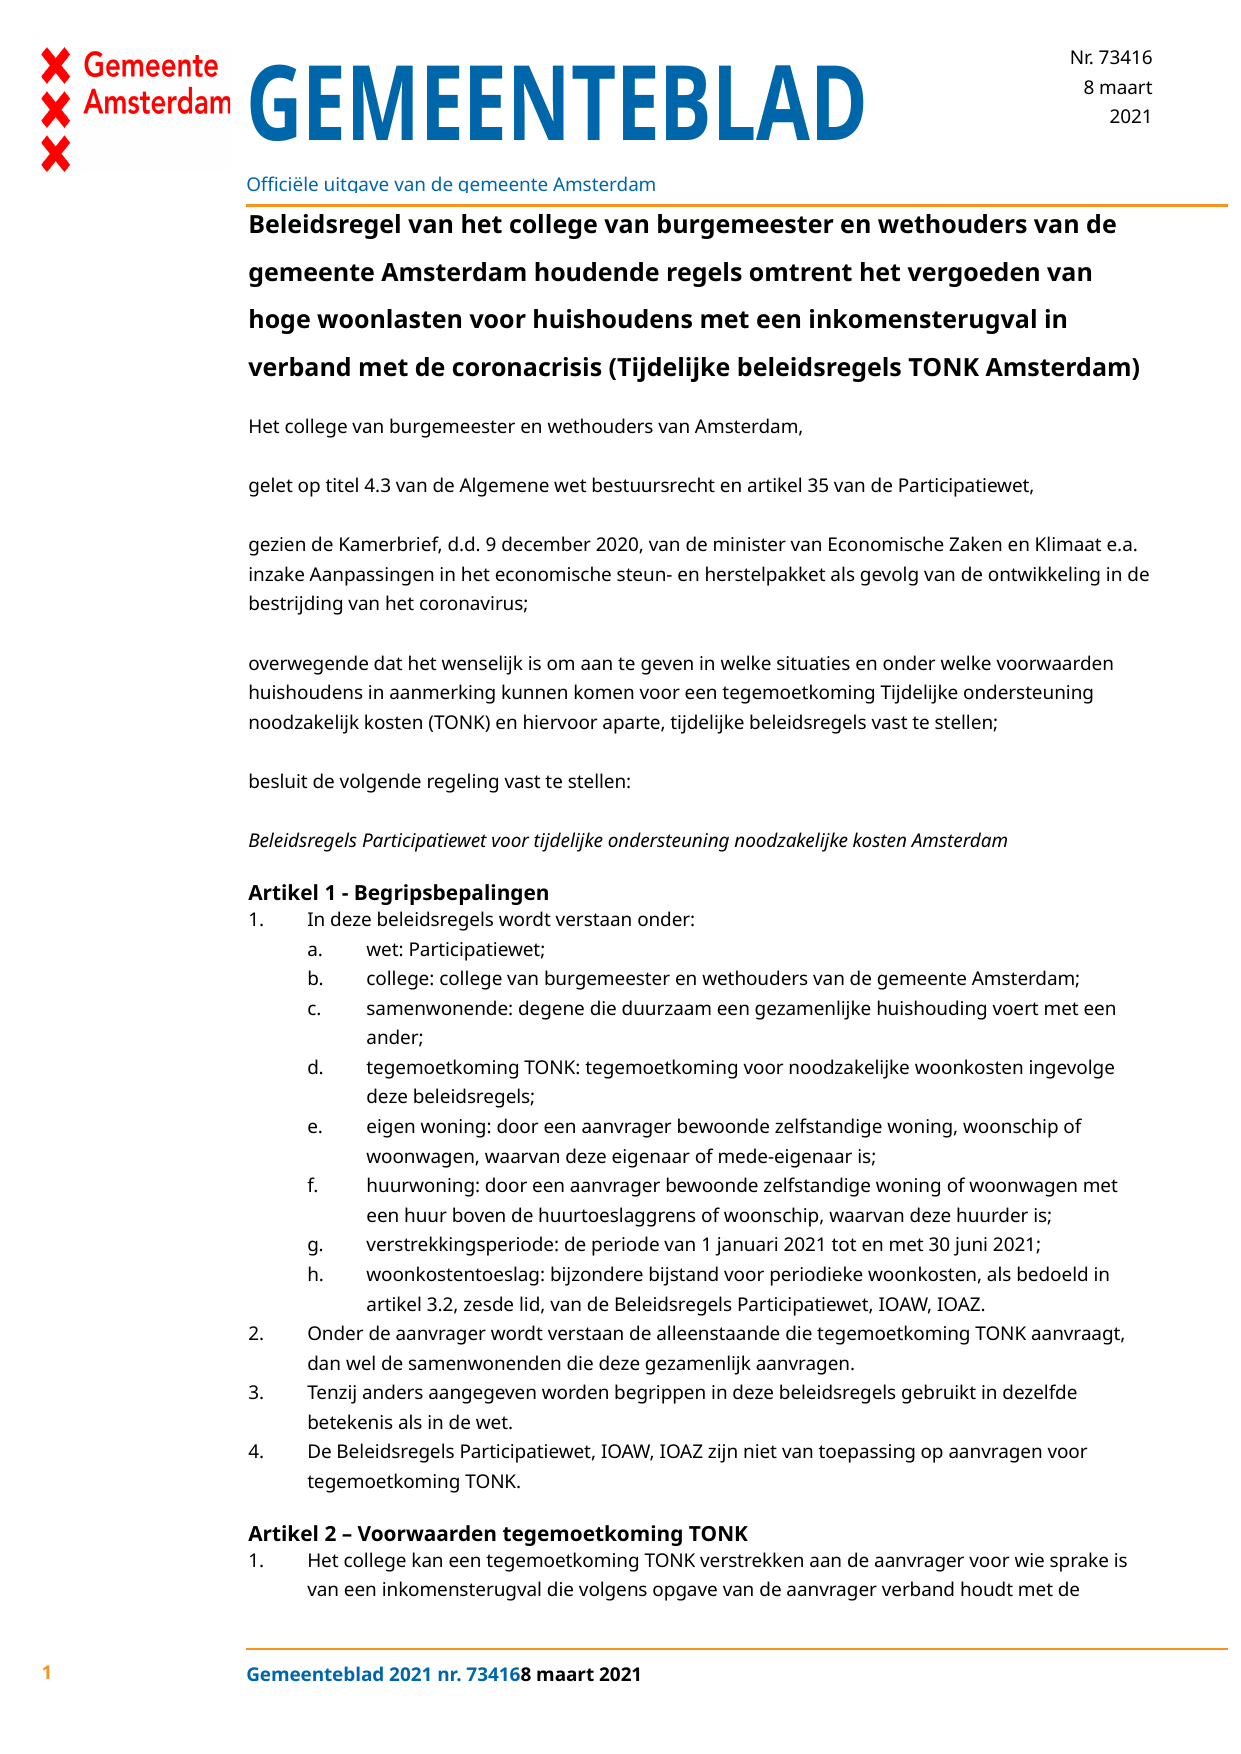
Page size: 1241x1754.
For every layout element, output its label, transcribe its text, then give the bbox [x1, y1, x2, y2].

list tegemoetkoming TONK: tegemoetkoming voor noodzakelijke woonkosten ingevolge deze beleidsregels; [307, 1054, 1152, 1109]
list woonkostentoeslag: bijzondere bijstand voor periodieke woonkosten, als bedoeld in artikel 3.2, zesde lid, van de Beleidsregels Participatiewet, IOAW, IOAZ. [307, 1261, 1152, 1316]
text overwegende dat het wenselijk is om aan te geven in welke situaties en onder welke voorwaarden huishoudens in aanmerking kunnen komen voor een tegemoetkoming Tijdelijke ondersteuning noodzakelijk kosten (TONK) en hiervoor aparte, tijdelijke beleidsregels vast te stellen; [248, 650, 1152, 735]
list Het college kan een tegemoetkoming TONK verstrekken aan de aanvrager voor wie sprake is van een inkomensterugval die volgens opgave van de aanvrager verband houdt met de [248, 1547, 1152, 1602]
text Beleidsregels Participatiewet voor tijdelijke ondersteuning noodzakelijke kosten Amsterdam [248, 827, 1152, 853]
text Het college van burgemeester en wethouders van Amsterdam, [248, 413, 1152, 439]
list college: college van burgemeester en wethouders van de gemeente Amsterdam; [307, 965, 1152, 991]
picture [41, 47, 231, 172]
text gelet op titel 4.3 van de Algemene wet bestuursrecht en artikel 35 van de Participatiewet, [248, 472, 1152, 498]
text Beleidsregel van het college van burgemeester en wethouders van de gemeente Amsterdam houdende regels omtrent het vergoeden van hoge woonlasten voor huishoudens met een inkomensterugval in verband met de coronacrisis (Tijdelijke beleidsregels TONK Amsterdam) [248, 207, 1152, 384]
list In deze beleidsregels wordt verstaan onder: [248, 906, 1152, 932]
text gezien de Kamerbrief, d.d. 9 december 2020, van de minister van Economische Zaken en Klimaat e.a. inzake Aanpassingen in het economische steun- en herstelpakket als gevolg van de ontwikkeling in de bestrijding van het coronavirus; [248, 531, 1152, 616]
list De Beleidsregels Participatiewet, IOAW, IOAZ zijn niet van toepassing op aanvragen voor tegemoetkoming TONK. [248, 1439, 1152, 1494]
text besluit de volgende regeling vast te stellen: [248, 768, 1152, 794]
list samenwonende: degene die duurzaam een gezamenlijke huishouding voert met een ander; [307, 995, 1152, 1050]
text Artikel 1 - Begripsbepalingen [248, 878, 1152, 906]
list Tenzij anders aangegeven worden begrippen in deze beleidsregels gebruikt in dezelfde betekenis als in de wet. [248, 1379, 1152, 1435]
text Artikel 2 – Voorwaarden tegemoetkoming TONK [248, 1519, 1152, 1547]
list verstrekkingsperiode: de periode van 1 januari 2021 tot en met 30 juni 2021; [307, 1232, 1152, 1257]
list wet: Participatiewet; [307, 936, 1152, 961]
list Onder de aanvrager wordt verstaan de alleenstaande die tegemoetkoming TONK aanvraagt, dan wel de samenwonenden die deze gezamenlijk aanvragen. [248, 1320, 1152, 1376]
list huurwoning: door een aanvrager bewoonde zelfstandige woning of woonwagen met een huur boven de huurtoeslaggrens of woonschip, waarvan deze huurder is; [307, 1172, 1152, 1228]
list eigen woning: door een aanvrager bewoonde zelfstandige woning, woonschip of woonwagen, waarvan deze eigenaar of mede-eigenaar is; [307, 1113, 1152, 1168]
